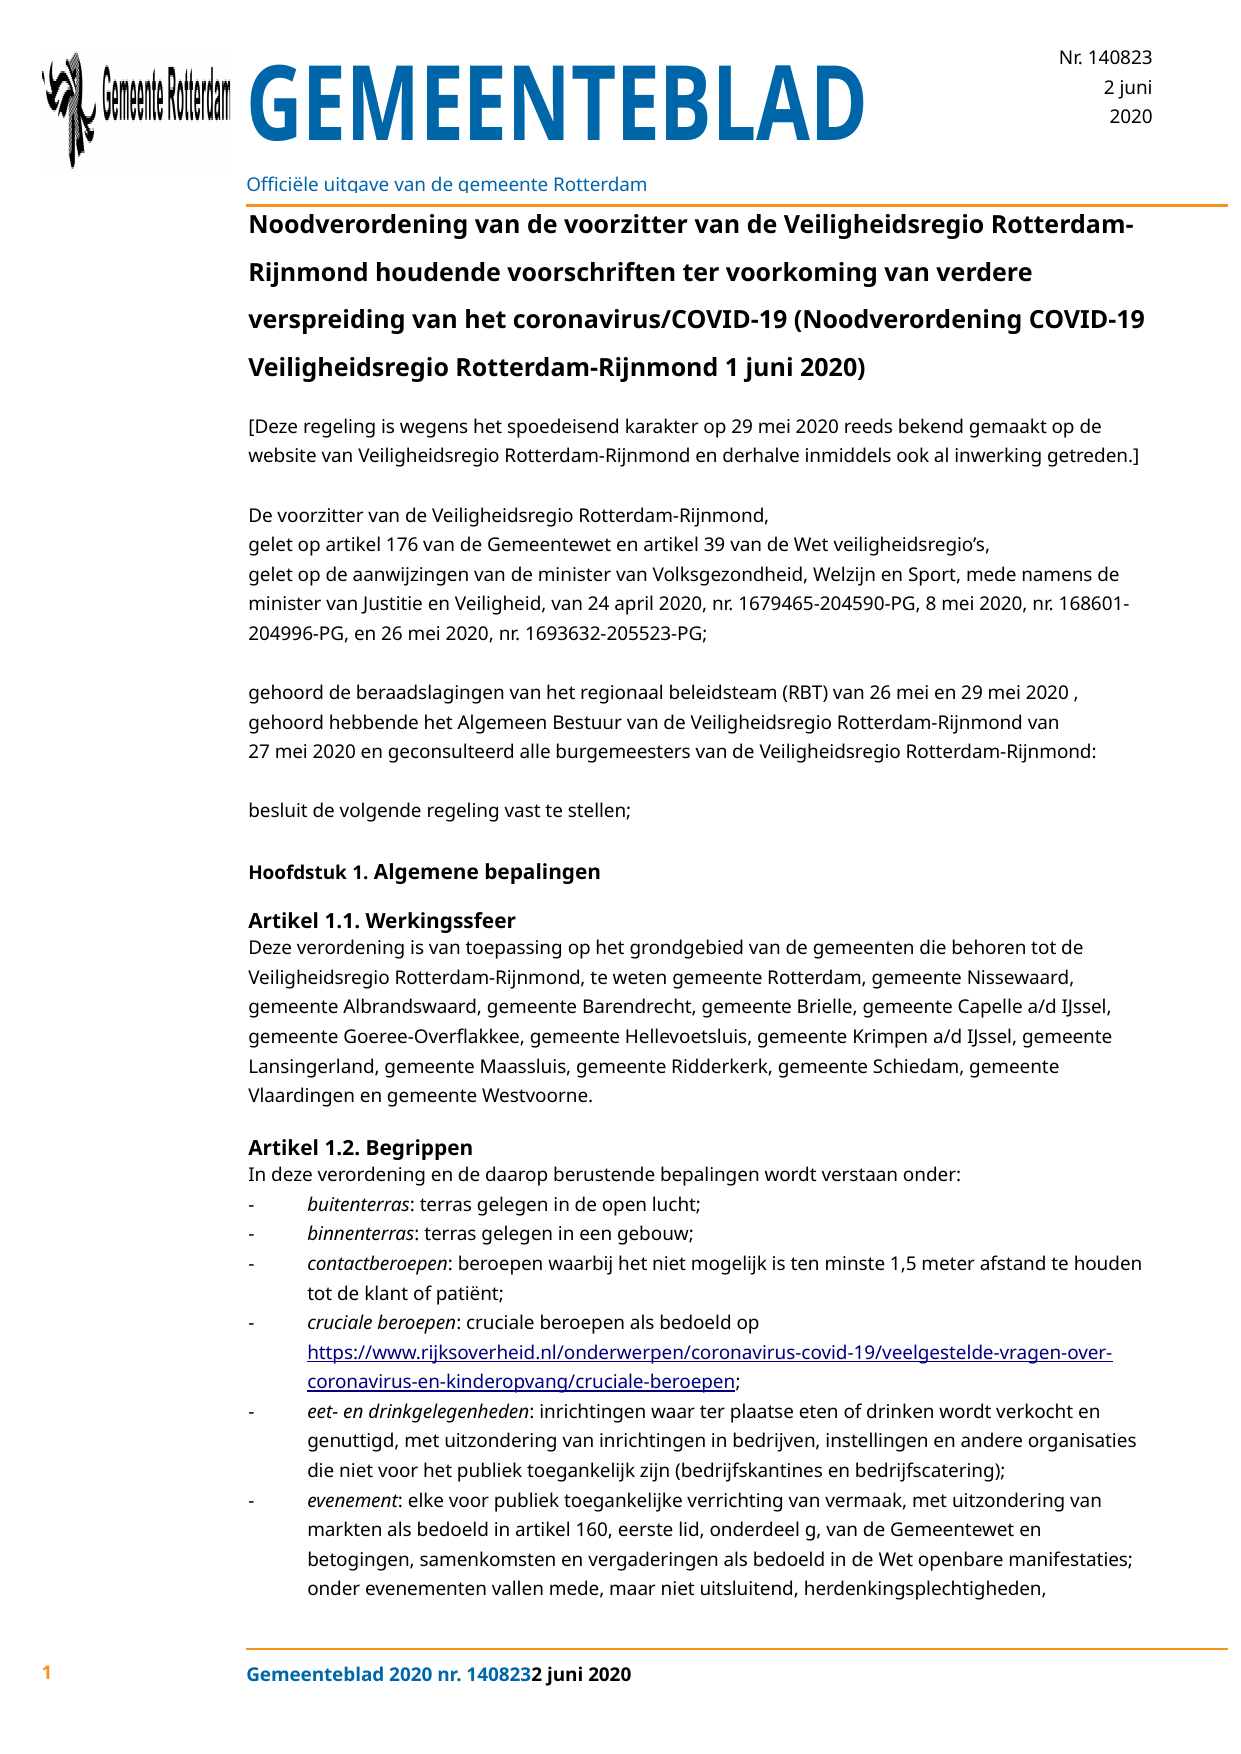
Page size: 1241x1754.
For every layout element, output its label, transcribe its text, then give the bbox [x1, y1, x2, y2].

list buitenterras: terras gelegen in de open lucht; [248, 1191, 1152, 1217]
text Artikel 1.1. Werkingssfeer [248, 906, 1152, 934]
text 27 mei 2020 en geconsulteerd alle burgemeesters van de Veiligheidsregio Rotterdam-Rijnmond: [248, 738, 1152, 764]
list cruciale beroepen: cruciale beroepen als bedoeld op https://www.rijksoverheid.nl/onderwerpen/coronavirus-covid-19/veelgestelde-vragen-over-coronavirus-en-kinderopvang/cruciale-beroepen; [248, 1309, 1152, 1394]
text gelet op artikel 176 van de Gemeentewet en artikel 39 van de Wet veiligheidsregio’s, [248, 531, 1152, 557]
text Artikel 1.2. Begrippen [248, 1133, 1152, 1161]
text Deze verordening is van toepassing op het grondgebied van de gemeenten die behoren tot de Veiligheidsregio Rotterdam-Rijnmond, te weten gemeente Rotterdam, gemeente Nissewaard, gemeente Albrandswaard, gemeente Barendrecht, gemeente Brielle, gemeente Capelle a/d IJssel, gemeente Goeree-Overflakkee, gemeente Hellevoetsluis, gemeente Krimpen a/d IJssel, gemeente Lansingerland, gemeente Maassluis, gemeente Ridderkerk, gemeente Schiedam, gemeente Vlaardingen en gemeente Westvoorne. [248, 934, 1152, 1108]
picture [41, 47, 231, 172]
text De voorzitter van de Veiligheidsregio Rotterdam-Rijnmond, [248, 502, 1152, 528]
text Hoofdstuk 1. Algemene bepalingen [248, 857, 1152, 885]
text Noodverordening van de voorzitter van de Veiligheidsregio Rotterdam-Rijnmond houdende voorschriften ter voorkoming van verdere verspreiding van het coronavirus/COVID-19 (Noodverordening COVID-19 Veiligheidsregio Rotterdam-Rijnmond 1 juni 2020) [248, 207, 1152, 384]
list evenement: elke voor publiek toegankelijke verrichting van vermaak, met uitzondering van markten als bedoeld in artikel 160, eerste lid, onderdeel g, van de Gemeentewet en betogingen, samenkomsten en vergaderingen als bedoeld in de Wet openbare manifestaties; onder evenementen vallen mede, maar niet uitsluitend, herdenkingsplechtigheden, [248, 1487, 1152, 1601]
list binnenterras: terras gelegen in een gebouw; [248, 1221, 1152, 1246]
list contactberoepen: beroepen waarbij het niet mogelijk is ten minste 1,5 meter afstand te houden tot de klant of patiënt; [248, 1250, 1152, 1305]
list eet- en drinkgelegenheden: inrichtingen waar ter plaatse eten of drinken wordt verkocht en genuttigd, met uitzondering van inrichtingen in bedrijven, instellingen en andere organisaties die niet voor het publiek toegankelijk zijn (bedrijfskantines en bedrijfscatering); [248, 1398, 1152, 1483]
text In deze verordening en de daarop berustende bepalingen wordt verstaan onder: [248, 1161, 1152, 1187]
text gehoord de beraadslagingen van het regionaal beleidsteam (RBT) van 26 mei en 29 mei 2020 , gehoord hebbende het Algemeen Bestuur van de Veiligheidsregio Rotterdam-Rijnmond van [248, 679, 1152, 735]
text besluit de volgende regeling vast te stellen; [248, 798, 1152, 823]
text [Deze regeling is wegens het spoedeisend karakter op 29 mei 2020 reeds bekend gemaakt op de website van Veiligheidsregio Rotterdam-Rijnmond en derhalve inmiddels ook al inwerking getreden.] [248, 413, 1152, 468]
text gelet op de aanwijzingen van de minister van Volksgezondheid, Welzijn en Sport, mede namens de minister van Justitie en Veiligheid, van 24 april 2020, nr. 1679465-204590-PG, 8 mei 2020, nr. 168601-204996-PG, en 26 mei 2020, nr. 1693632-205523-PG; [248, 561, 1152, 646]
